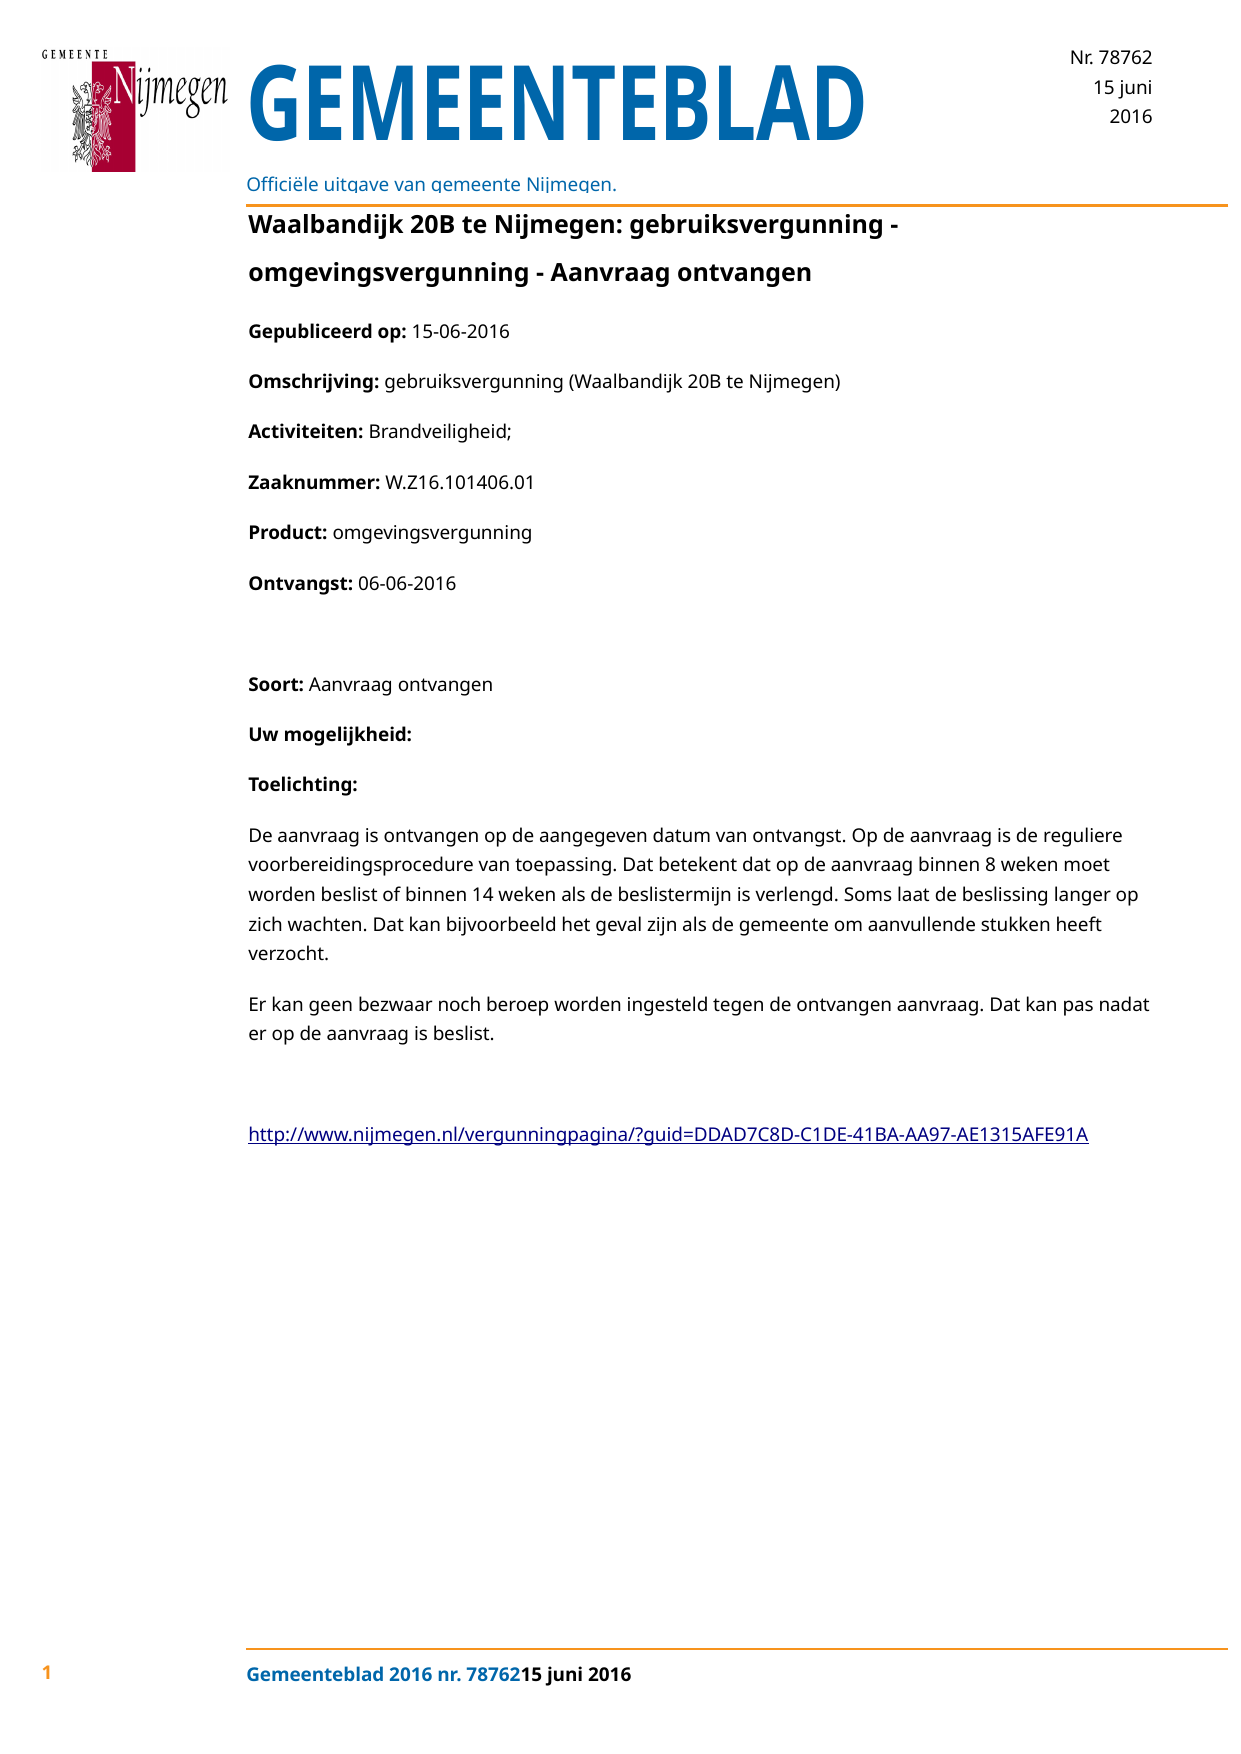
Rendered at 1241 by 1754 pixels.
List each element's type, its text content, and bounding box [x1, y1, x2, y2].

text Soort: Aanvraag ontvangen [248, 671, 1152, 697]
picture [41, 47, 231, 172]
text http://www.nijmegen.nl/vergunningpagina/?guid=DDAD7C8D-C1DE-41BA-AA97-AE1315AFE91A [248, 1121, 1152, 1147]
text Zaaknummer: W.Z16.101406.01 [248, 469, 1152, 495]
text Product: omgevingsvergunning [248, 519, 1152, 545]
text Waalbandijk 20B te Nijmegen: gebruiksvergunning - omgevingsvergunning - Aanvraag ontvangen [248, 207, 1152, 288]
text Activiteiten: Brandveiligheid; [248, 419, 1152, 444]
text De aanvraag is ontvangen op de aangegeven datum van ontvangst. Op de aanvraag is de reguliere voorbereidingsprocedure van toepassing. Dat betekent dat op de aanvraag binnen 8 weken moet worden beslist of binnen 14 weken als de beslistermijn is verlengd. Soms laat de beslissing langer op zich wachten. Dat kan bijvoorbeeld het geval zijn als de gemeente om aanvullende stukken heeft verzocht. [248, 822, 1152, 966]
text Omschrijving: gebruiksvergunning (Waalbandijk 20B te Nijmegen) [248, 368, 1152, 394]
text Er kan geen bezwaar noch beroep worden ingesteld tegen de ontvangen aanvraag. Dat kan pas nadat er op de aanvraag is beslist. [248, 991, 1152, 1046]
text Ontvangst: 06-06-2016 [248, 570, 1152, 596]
text Gepubliceerd op: 15-06-2016 [248, 318, 1152, 344]
text Toelichting: [248, 772, 1152, 797]
text Uw mogelijkheid: [248, 721, 1152, 747]
